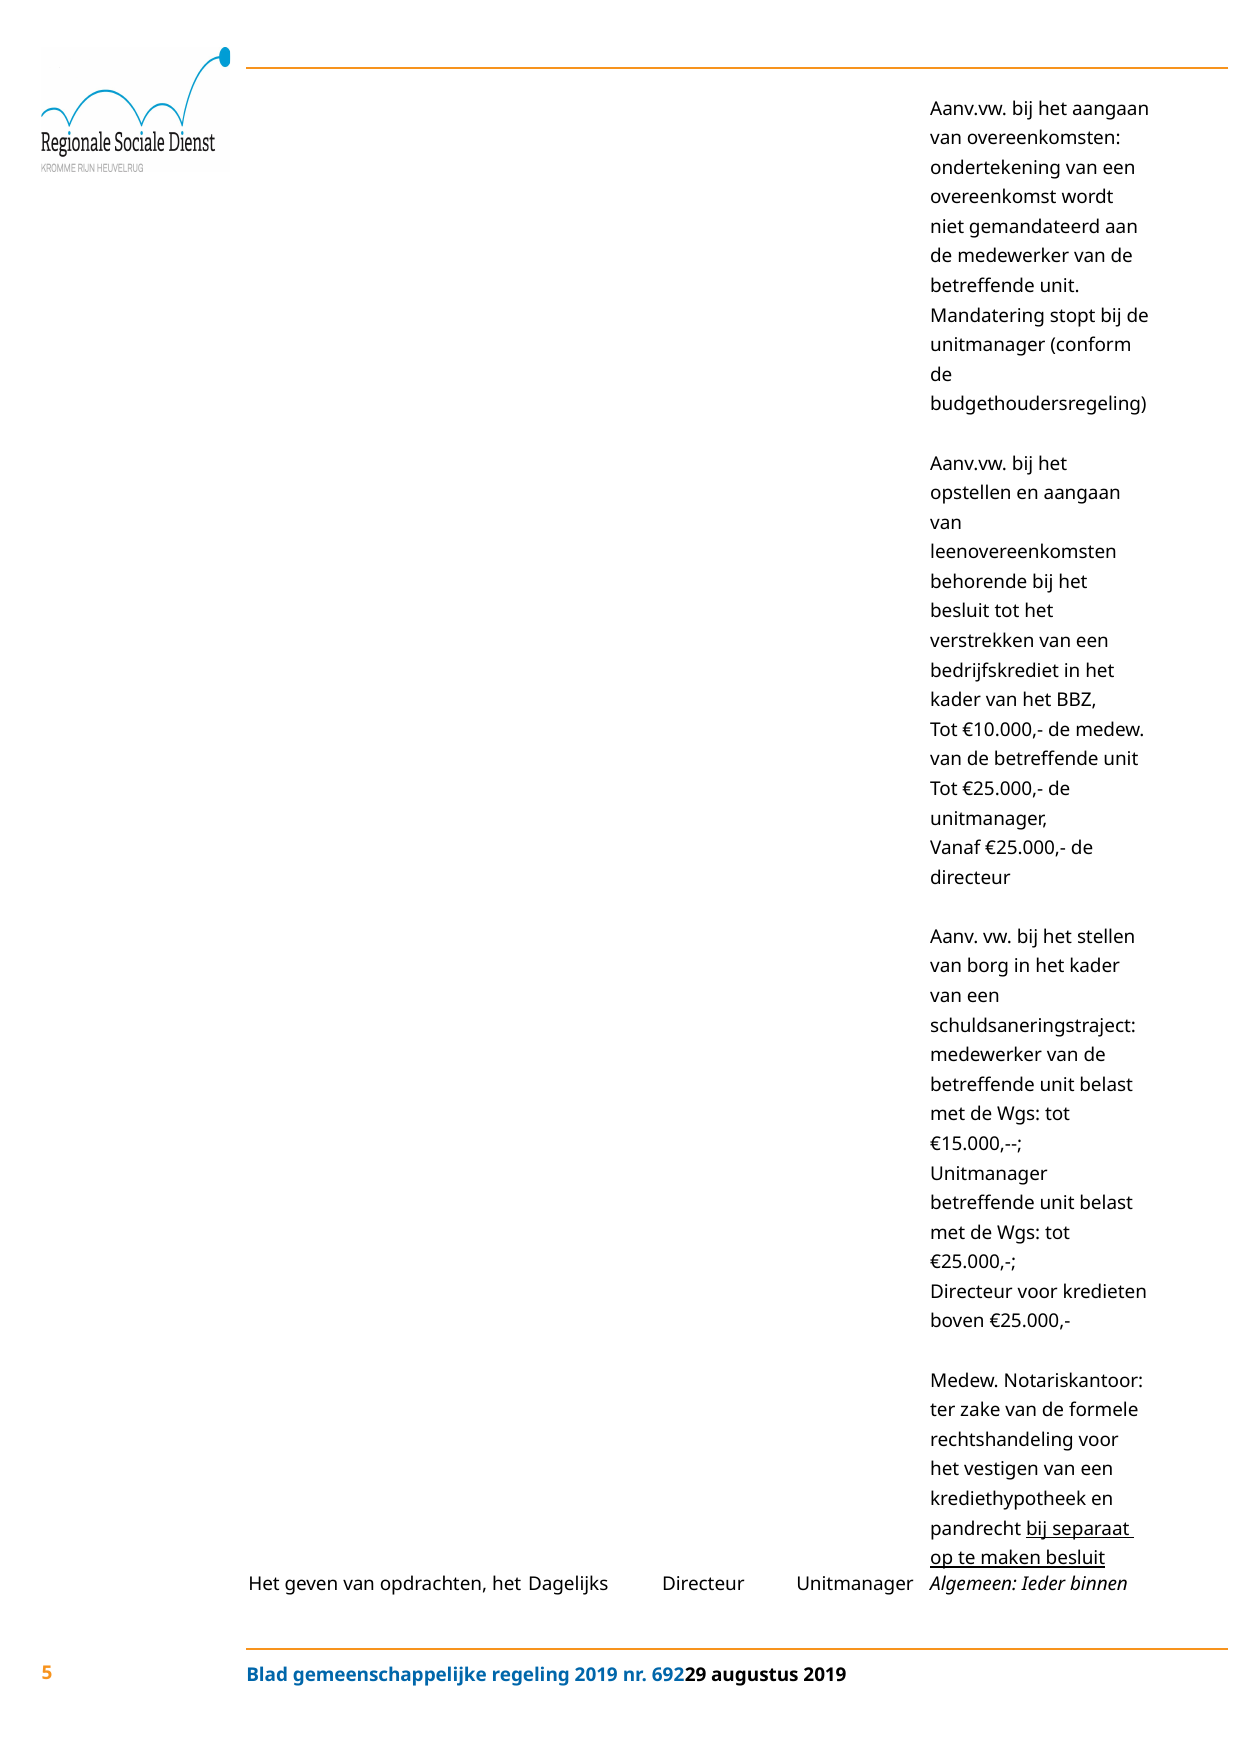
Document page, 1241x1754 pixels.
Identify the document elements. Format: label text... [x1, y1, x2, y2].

table_cell Directeur [662, 1570, 796, 1596]
table_cell Unitmanager [796, 1570, 930, 1596]
table_cell [528, 95, 662, 1570]
table_cell [248, 95, 528, 1570]
table_cell Algemeen: Ieder binnen [930, 1570, 1152, 1596]
table_cell Het geven van opdrachten, het [248, 1570, 528, 1596]
picture [41, 47, 231, 172]
table_cell [796, 95, 930, 1570]
table_cell [662, 95, 796, 1570]
table_cell Aanv.vw. bij het aangaan van overeenkomsten: ondertekening van een overeenkomst wordt niet gemandateerd aan de medewerker van de betreffende unit. Mandatering stopt bij de unitmanager (conform de budgethoudersregeling) Aanv.vw. bij het opstellen en aangaan van leenovereenkomsten behorende bij het besluit tot het verstrekken van een bedrijfskrediet in het kader van het BBZ, Tot €10.000,- de medew. van de betreffende unit Tot €25.000,- de unitmanager, Vanaf €25.000,- de directeur Aanv. vw. bij het stellen van borg in het kader van een schuldsaneringstraject: medewerker van de betreffende unit belast met de Wgs: tot €15.000,--; Unitmanager betreffende unit belast met de Wgs: tot €25.000,-; Directeur voor kredieten boven €25.000,- Medew. Notariskantoor: ter zake van de formele rechtshandeling voor het vestigen van een krediethypotheek en pandrecht bij separaat op te maken besluit [930, 95, 1152, 1570]
table_cell Dagelijks [528, 1570, 662, 1596]
